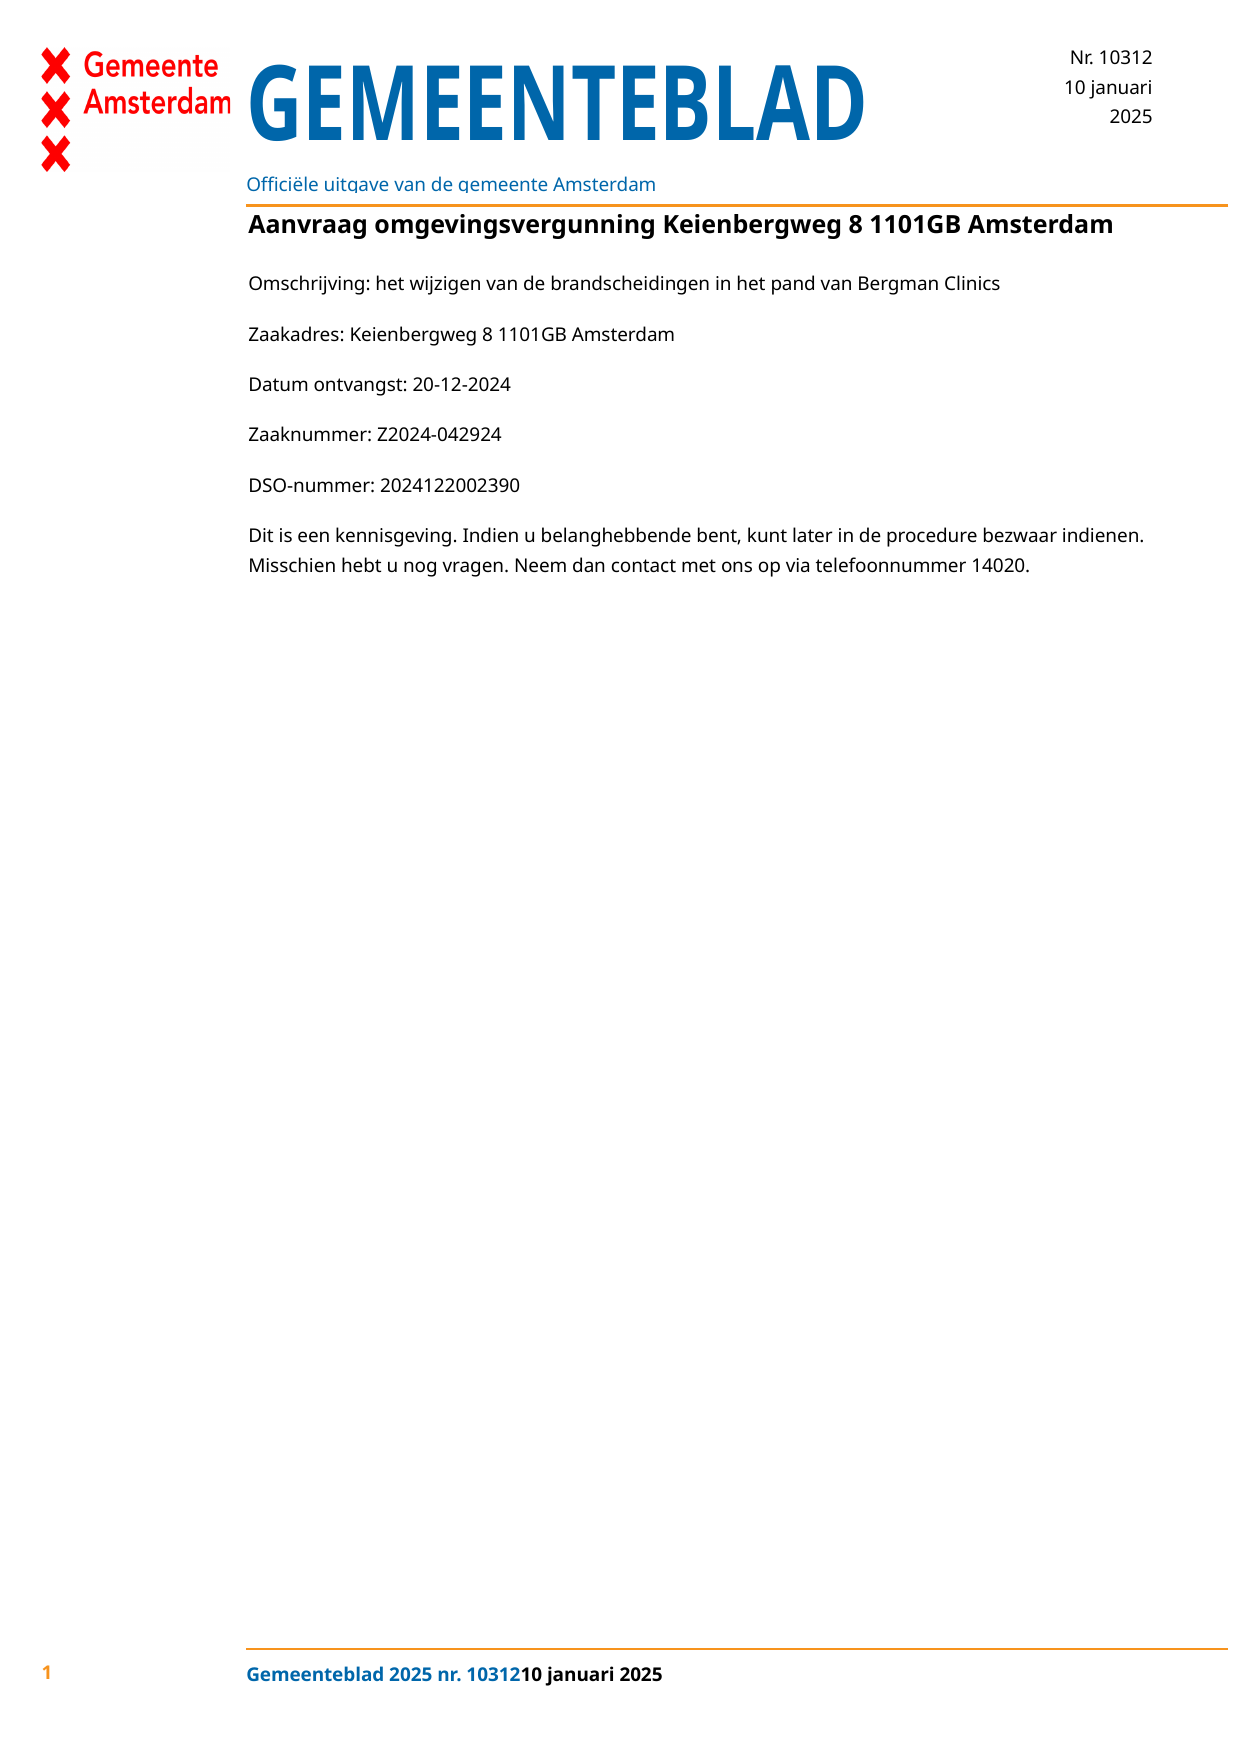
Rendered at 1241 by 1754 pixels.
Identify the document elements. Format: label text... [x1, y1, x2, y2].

text DSO-nummer: 2024122002390 [248, 472, 1152, 498]
text Dit is een kennisgeving. Indien u belanghebbende bent, kunt later in de procedure bezwaar indienen. Misschien hebt u nog vragen. Neem dan contact met ons op via telefoonnummer 14020. [248, 522, 1152, 578]
text Datum ontvangst: 20-12-2024 [248, 371, 1152, 397]
text Zaakadres: Keienbergweg 8 1101GB Amsterdam [248, 321, 1152, 346]
text Zaaknummer: Z2024-042924 [248, 422, 1152, 447]
text Omschrijving: het wijzigen van de brandscheidingen in het pand van Bergman Clinics [248, 270, 1152, 296]
text Aanvraag omgevingsvergunning Keienbergweg 8 1101GB Amsterdam [248, 207, 1152, 241]
picture [41, 47, 231, 172]
